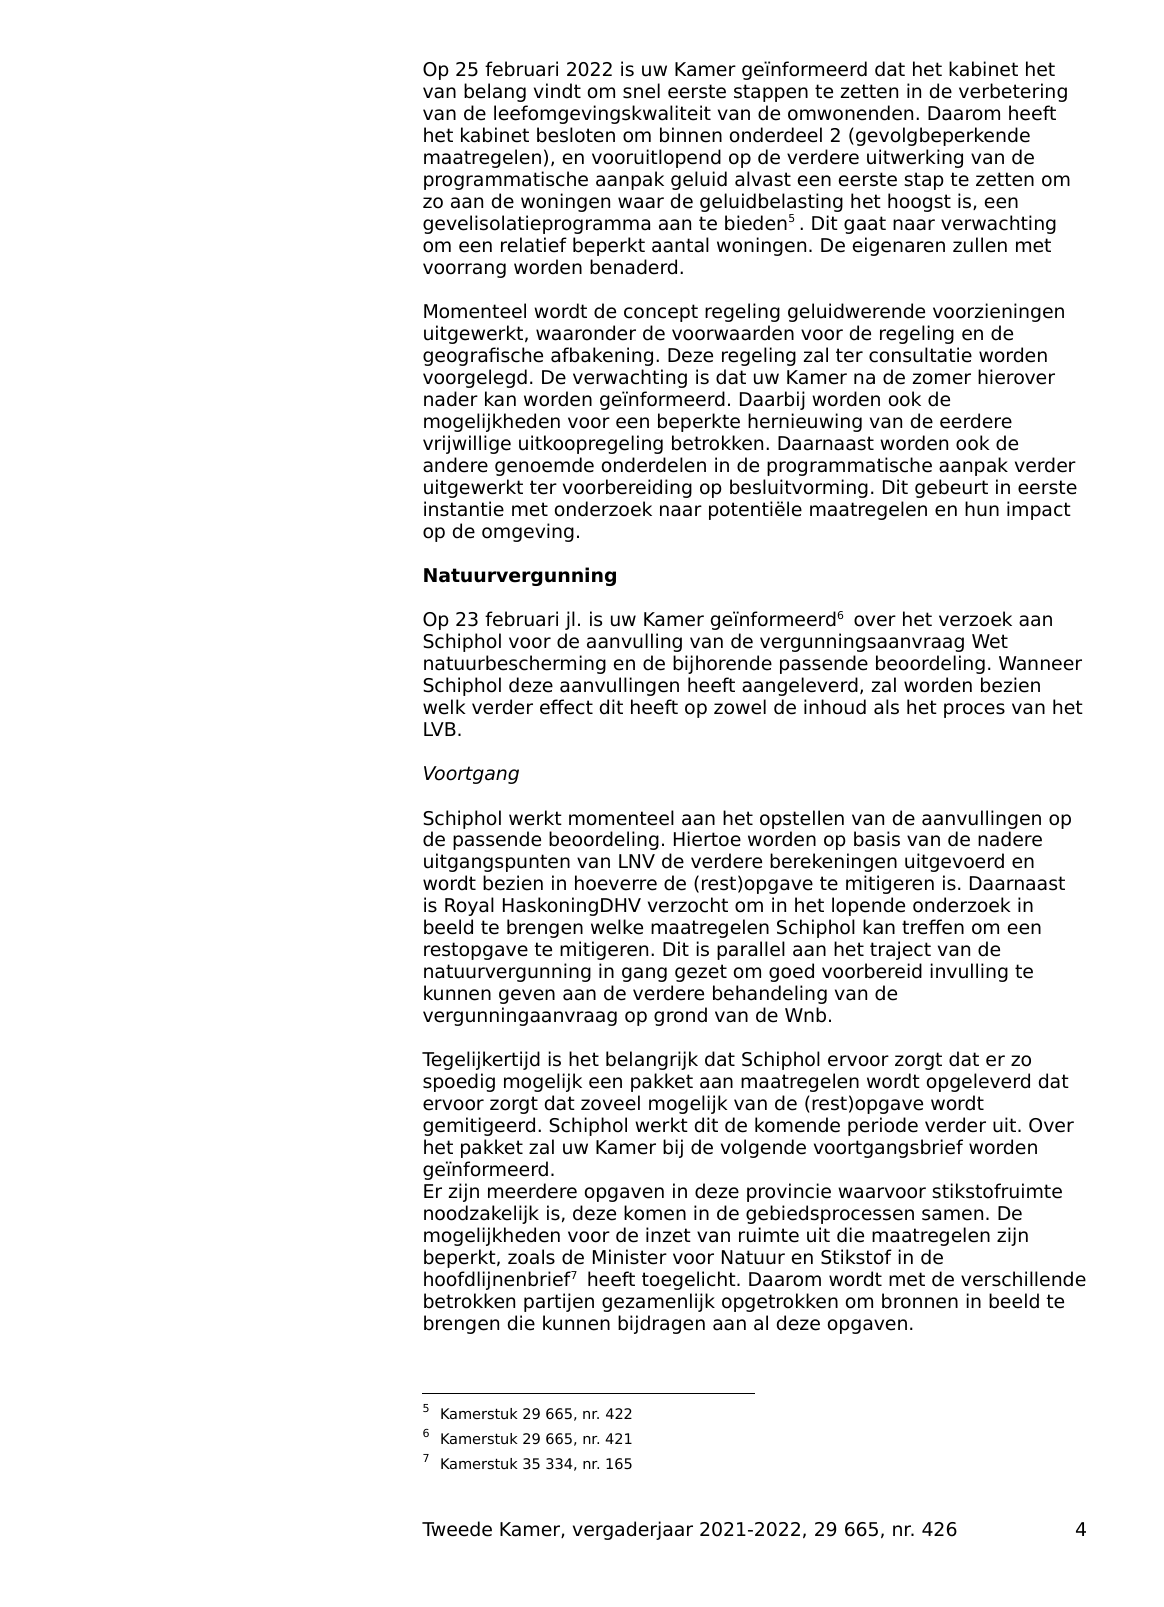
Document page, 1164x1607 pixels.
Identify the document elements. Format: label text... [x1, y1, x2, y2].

text Tegelijkertijd is het belangrijk dat Schiphol ervoor zorgt dat er zo spoedig mogelijk een pakket aan maatregelen wordt opgeleverd dat ervoor zorgt dat zoveel mogelijk van de (rest)opgave wordt gemitigeerd. Schiphol werkt dit de komende periode verder uit. Over het pakket zal uw Kamer bij de volgende voortgangsbrief worden geïnformeerd. [422, 1049, 1087, 1181]
text Op 23 februari jl. is uw Kamer geïnformeerd over het verzoek aan Schiphol voor de aanvulling van de vergunningsaanvraag Wet natuurbescherming en de bijhorende passende beoordeling. Wanneer Schiphol deze aanvullingen heeft aangeleverd, zal worden bezien welk verder effect dit heeft op zowel de inhoud als het proces van het LVB. [422, 609, 1087, 741]
text Er zijn meerdere opgaven in deze provincie waarvoor stikstofruimte noodzakelijk is, deze komen in de gebiedsprocessen samen. De mogelijkheden voor de inzet van ruimte uit die maatregelen zijn beperkt, zoals de Minister voor Natuur en Stikstof in de hoofdlijnenbrief heeft toegelicht. Daarom wordt met de verschillende betrokken partijen gezamenlijk opgetrokken om bronnen in beeld te brengen die kunnen bijdragen aan al deze opgaven. [422, 1181, 1087, 1335]
subtitle Natuurvergunning [422, 565, 1087, 587]
text Op 25 februari 2022 is uw Kamer geïnformeerd dat het kabinet het van belang vindt om snel eerste stappen te zetten in de verbetering van de leefomgevingskwaliteit van de omwonenden. Daarom heeft het kabinet besloten om binnen onderdeel 2 (gevolgbeperkende maatregelen), en vooruitlopend op de verdere uitwerking van de programmatische aanpak geluid alvast een eerste stap te zetten om zo aan de woningen waar de geluidbelasting het hoogst is, een gevelisolatieprogramma aan te bieden. Dit gaat naar verwachting om een relatief beperkt aantal woningen. De eigenaren zullen met voorrang worden benaderd. [422, 59, 1087, 279]
text Kamerstuk 35 334, nr. 165 [422, 1452, 1087, 1474]
text Kamerstuk 29 665, nr. 421 [422, 1427, 1087, 1449]
subtitle Voortgang [422, 763, 1087, 785]
text Momenteel wordt de concept regeling geluidwerende voorzieningen uitgewerkt, waaronder de voorwaarden voor de regeling en de geografische afbakening. Deze regeling zal ter consultatie worden voorgelegd. De verwachting is dat uw Kamer na de zomer hierover nader kan worden geïnformeerd. Daarbij worden ook de mogelijkheden voor een beperkte hernieuwing van de eerdere vrijwillige uitkoopregeling betrokken. Daarnaast worden ook de andere genoemde onderdelen in de programmatische aanpak verder uitgewerkt ter voorbereiding op besluitvorming. Dit gebeurt in eerste instantie met onderzoek naar potentiële maatregelen en hun impact op de omgeving. [422, 301, 1087, 543]
text Schiphol werkt momenteel aan het opstellen van de aanvullingen op de passende beoordeling. Hiertoe worden op basis van de nadere uitgangspunten van LNV de verdere berekeningen uitgevoerd en wordt bezien in hoeverre de (rest)opgave te mitigeren is. Daarnaast is Royal HaskoningDHV verzocht om in het lopende onderzoek in beeld te brengen welke maatregelen Schiphol kan treffen om een restopgave te mitigeren. Dit is parallel aan het traject van de natuurvergunning in gang gezet om goed voorbereid invulling te kunnen geven aan de verdere behandeling van de vergunningaanvraag op grond van de Wnb. [422, 807, 1087, 1027]
text Kamerstuk 29 665, nr. 422 [422, 1402, 1087, 1424]
